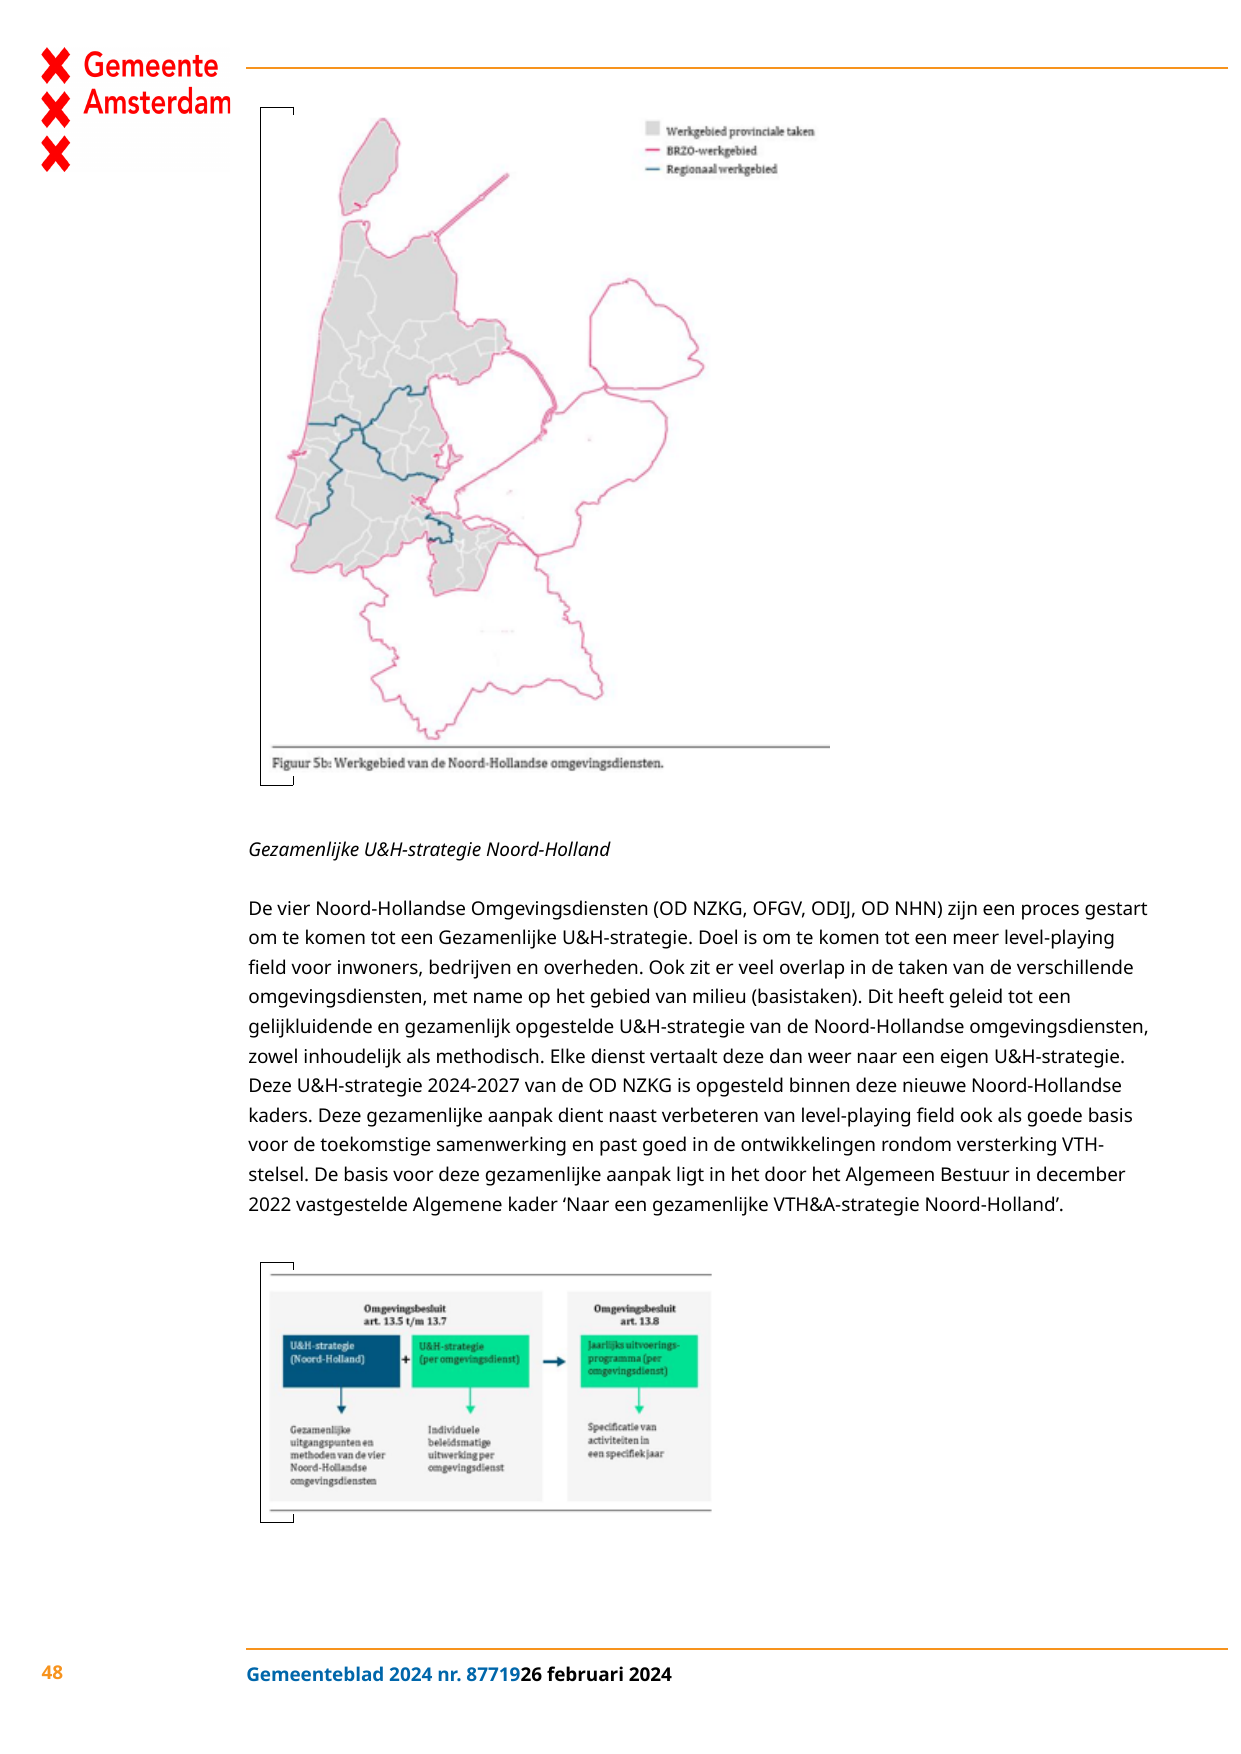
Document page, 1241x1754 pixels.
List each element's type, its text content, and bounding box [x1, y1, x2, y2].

picture [268, 115, 830, 776]
picture [41, 47, 231, 172]
picture [268, 1270, 712, 1514]
text De vier Noord-Hollandse Omgevingsdiensten (OD NZKG, OFGV, ODIJ, OD NHN) zijn een proces gestart om te komen tot een Gezamenlijke U&H-strategie. Doel is om te komen tot een meer level-playing field voor inwoners, bedrijven en overheden. Ook zit er veel overlap in de taken van de verschillende omgevingsdiensten, met name op het gebied van milieu (basistaken). Dit heeft geleid tot een gelijkluidende en gezamenlijk opgestelde U&H-strategie van de Noord-Hollandse omgevingsdiensten, zowel inhoudelijk als methodisch. Elke dienst vertaalt deze dan weer naar een eigen U&H-strategie. Deze U&H-strategie 2024-2027 van de OD NZKG is opgesteld binnen deze nieuwe Noord-Hollandse kaders. Deze gezamenlijke aanpak dient naast verbeteren van level-playing field ook als goede basis voor de toekomstige samenwerking en past goed in de ontwikkelingen rondom versterking VTH-stelsel. De basis voor deze gezamenlijke aanpak ligt in het door het Algemeen Bestuur in december 2022 vastgestelde Algemene kader ‘Naar een gezamenlijke VTH&A-strategie Noord-Holland’. [248, 895, 1152, 1216]
text Gezamenlijke U&H-strategie Noord-Holland [248, 836, 1152, 861]
